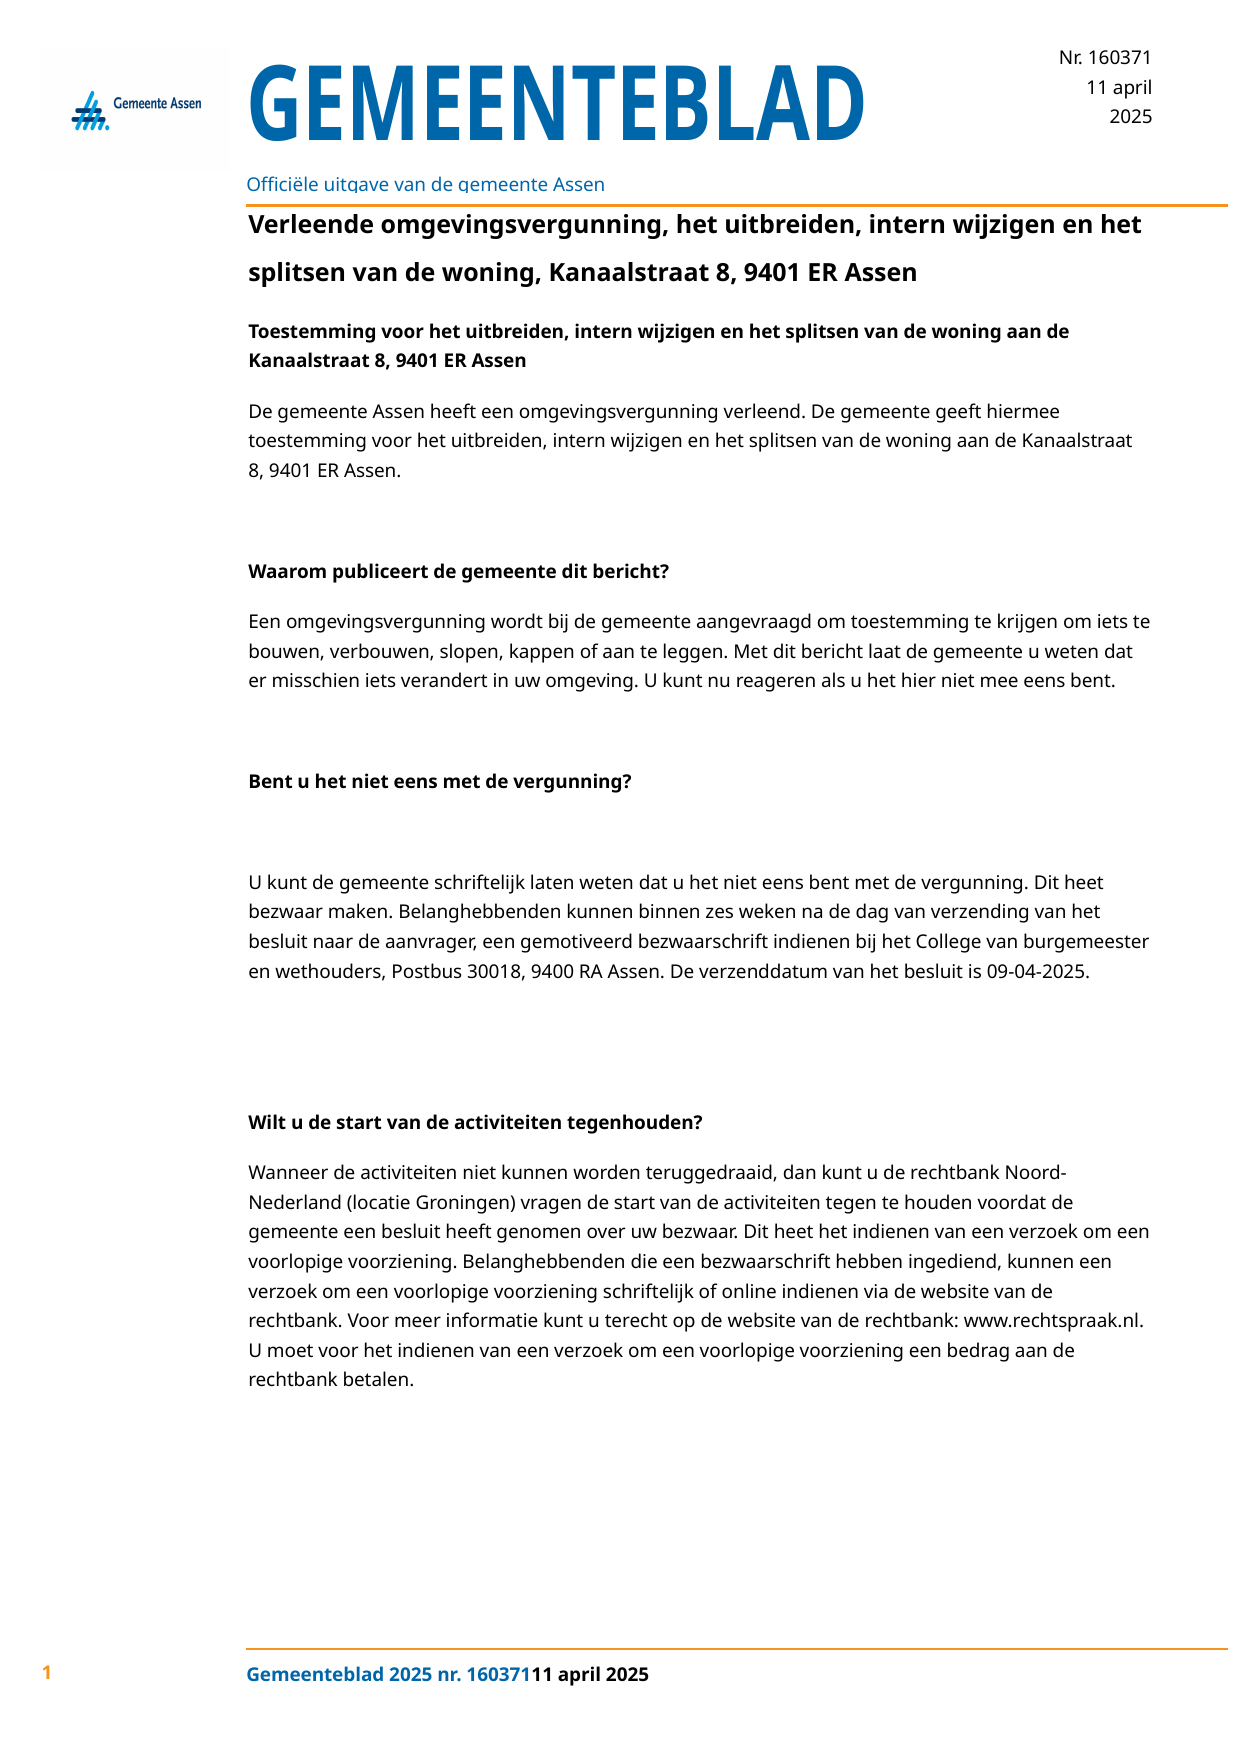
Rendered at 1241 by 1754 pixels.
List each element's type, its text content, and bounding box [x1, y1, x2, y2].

text Waarom publiceert de gemeente dit bericht? [248, 558, 1152, 584]
text Bent u het niet eens met de vergunning? [248, 768, 1152, 794]
picture [41, 47, 231, 172]
text Toestemming voor het uitbreiden, intern wijzigen en het splitsen van de woning aan de Kanaalstraat 8, 9401 ER Assen [248, 318, 1152, 373]
text Wanneer de activiteiten niet kunnen worden teruggedraaid, dan kunt u de rechtbank Noord-Nederland (locatie Groningen) vragen de start van de activiteiten tegen te houden voordat de gemeente een besluit heeft genomen over uw bezwaar. Dit heet het indienen van een verzoek om een voorlopige voorziening. Belanghebbenden die een bezwaarschrift hebben ingediend, kunnen een verzoek om een voorlopige voorziening schriftelijk of online indienen via de website van de rechtbank. Voor meer informatie kunt u terecht op de website van de rechtbank: www.rechtspraak.nl. U moet voor het indienen van een verzoek om een voorlopige voorziening een bedrag aan de rechtbank betalen. [248, 1159, 1152, 1392]
text Verleende omgevingsvergunning, het uitbreiden, intern wijzigen en het splitsen van de woning, Kanaalstraat 8, 9401 ER Assen [248, 207, 1152, 288]
text U kunt de gemeente schriftelijk laten weten dat u het niet eens bent met de vergunning. Dit heet bezwaar maken. Belanghebbenden kunnen binnen zes weken na de dag van verzending van het besluit naar de aanvrager, een gemotiveerd bezwaarschrift indienen bij het College van burgemeester en wethouders, Postbus 30018, 9400 RA Assen. De verzenddatum van het besluit is 09-04-2025. [248, 869, 1152, 984]
text Wilt u de start van de activiteiten tegenhouden? [248, 1109, 1152, 1135]
text Een omgevingsvergunning wordt bij de gemeente aangevraagd om toestemming te krijgen om iets te bouwen, verbouwen, slopen, kappen of aan te leggen. Met dit bericht laat de gemeente u weten dat er misschien iets verandert in uw omgeving. U kunt nu reageren als u het hier niet mee eens bent. [248, 608, 1152, 693]
text De gemeente Assen heeft een omgevingsvergunning verleend. De gemeente geeft hiermee toestemming voor het uitbreiden, intern wijzigen en het splitsen van de woning aan de Kanaalstraat 8, 9401 ER Assen. [248, 398, 1152, 483]
